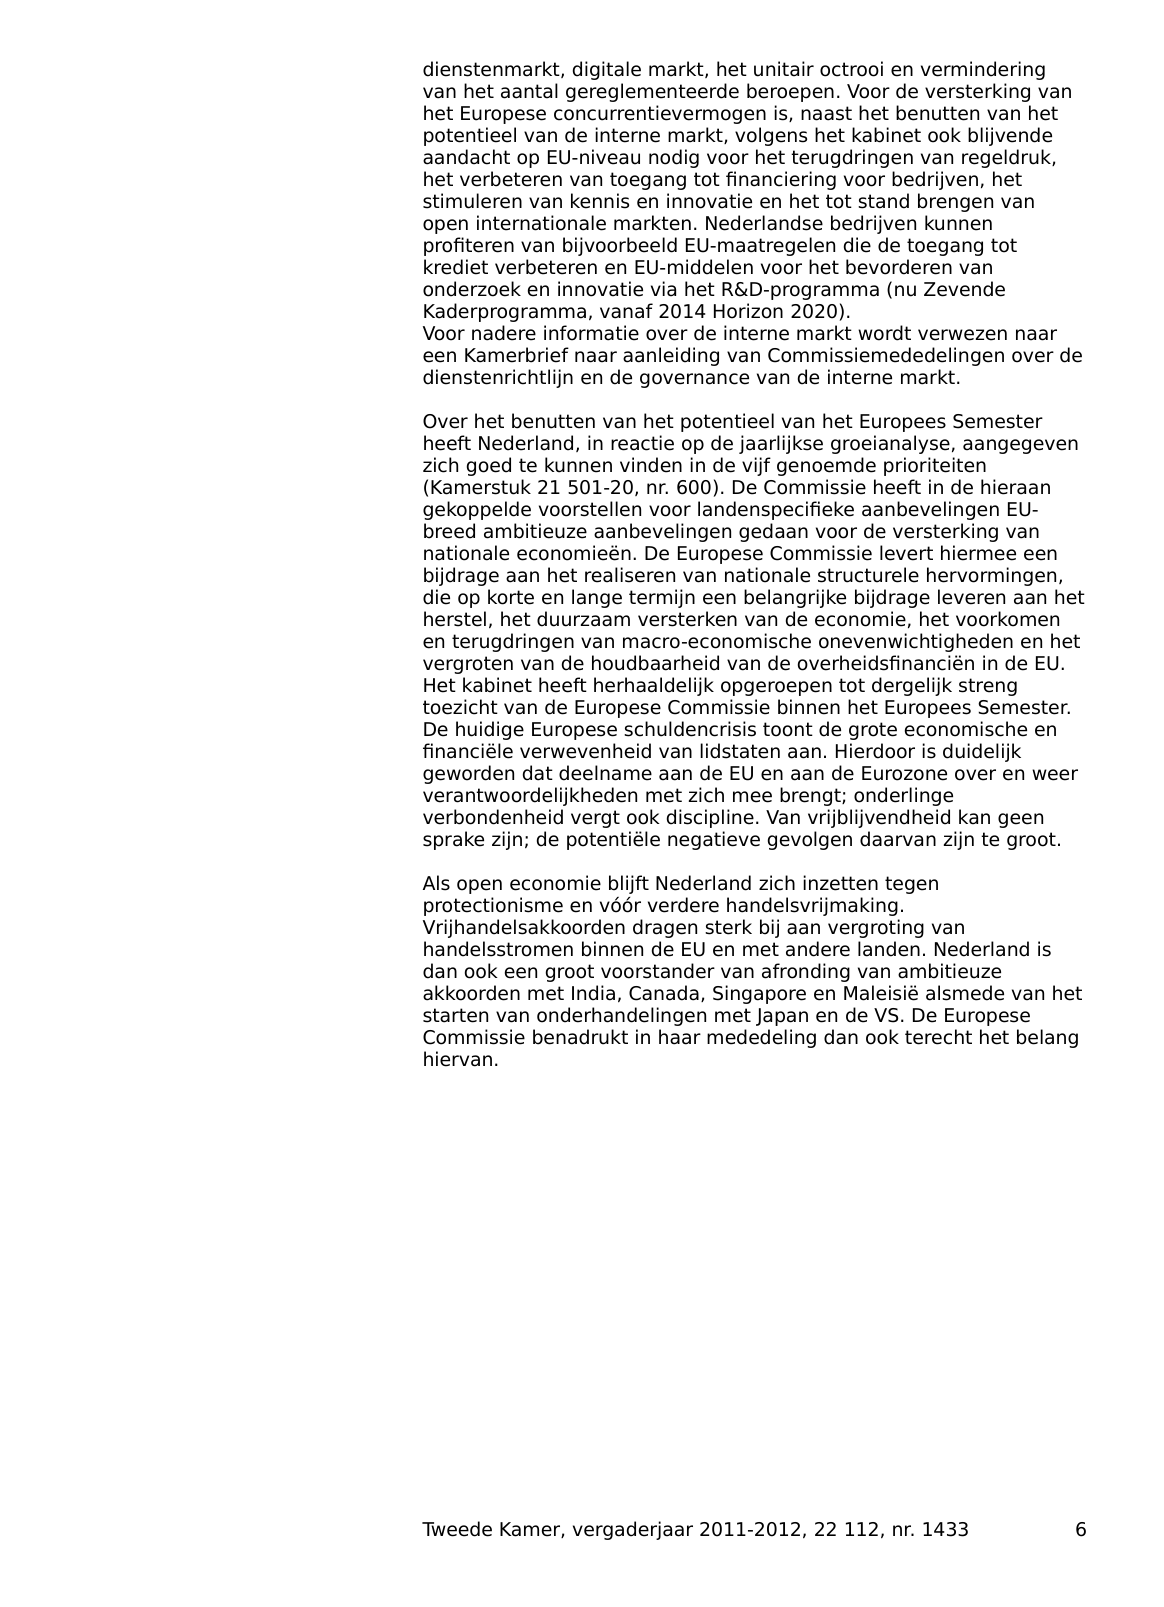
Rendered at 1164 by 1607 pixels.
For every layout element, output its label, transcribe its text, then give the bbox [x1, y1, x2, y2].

text dienstenmarkt, digitale markt, het unitair octrooi en vermindering van het aantal gereglementeerde beroepen. Voor de versterking van het Europese concurrentievermogen is, naast het benutten van het potentieel van de interne markt, volgens het kabinet ook blijvende aandacht op EU-niveau nodig voor het terugdringen van regeldruk, het verbeteren van toegang tot financiering voor bedrijven, het stimuleren van kennis en innovatie en het tot stand brengen van open internationale markten. Nederlandse bedrijven kunnen profiteren van bijvoorbeeld EU-maatregelen die de toegang tot krediet verbeteren en EU-middelen voor het bevorderen van onderzoek en innovatie via het R&D-programma (nu Zevende Kaderprogramma, vanaf 2014 Horizon 2020). [422, 59, 1087, 323]
text Voor nadere informatie over de interne markt wordt verwezen naar een Kamerbrief naar aanleiding van Commissiemededelingen over de dienstenrichtlijn en de governance van de interne markt. [422, 323, 1087, 389]
text Als open economie blijft Nederland zich inzetten tegen protectionisme en vóór verdere handelsvrijmaking. Vrijhandelsakkoorden dragen sterk bij aan vergroting van handelsstromen binnen de EU en met andere landen. Nederland is dan ook een groot voorstander van afronding van ambitieuze akkoorden met India, Canada, Singapore en Maleisië alsmede van het starten van onderhandelingen met Japan en de VS. De Europese Commissie benadrukt in haar mededeling dan ook terecht het belang hiervan. [422, 873, 1087, 1071]
text Over het benutten van het potentieel van het Europees Semester heeft Nederland, in reactie op de jaarlijkse groeianalyse, aangegeven zich goed te kunnen vinden in de vijf genoemde prioriteiten (Kamerstuk 21 501-20, nr. 600). De Commissie heeft in de hieraan gekoppelde voorstellen voor landenspecifieke aanbevelingen EU-breed ambitieuze aanbevelingen gedaan voor de versterking van nationale economieën. De Europese Commissie levert hiermee een bijdrage aan het realiseren van nationale structurele hervormingen, die op korte en lange termijn een belangrijke bijdrage leveren aan het herstel, het duurzaam versterken van de economie, het voorkomen en terugdringen van macro-economische onevenwichtigheden en het vergroten van de houdbaarheid van de overheidsfinanciën in de EU. Het kabinet heeft herhaaldelijk opgeroepen tot dergelijk streng toezicht van de Europese Commissie binnen het Europees Semester. De huidige Europese schuldencrisis toont de grote economische en financiële verwevenheid van lidstaten aan. Hierdoor is duidelijk geworden dat deelname aan de EU en aan de Eurozone over en weer verantwoordelijkheden met zich mee brengt; onderlinge verbondenheid vergt ook discipline. Van vrijblijvendheid kan geen sprake zijn; de potentiële negatieve gevolgen daarvan zijn te groot. [422, 411, 1087, 851]
